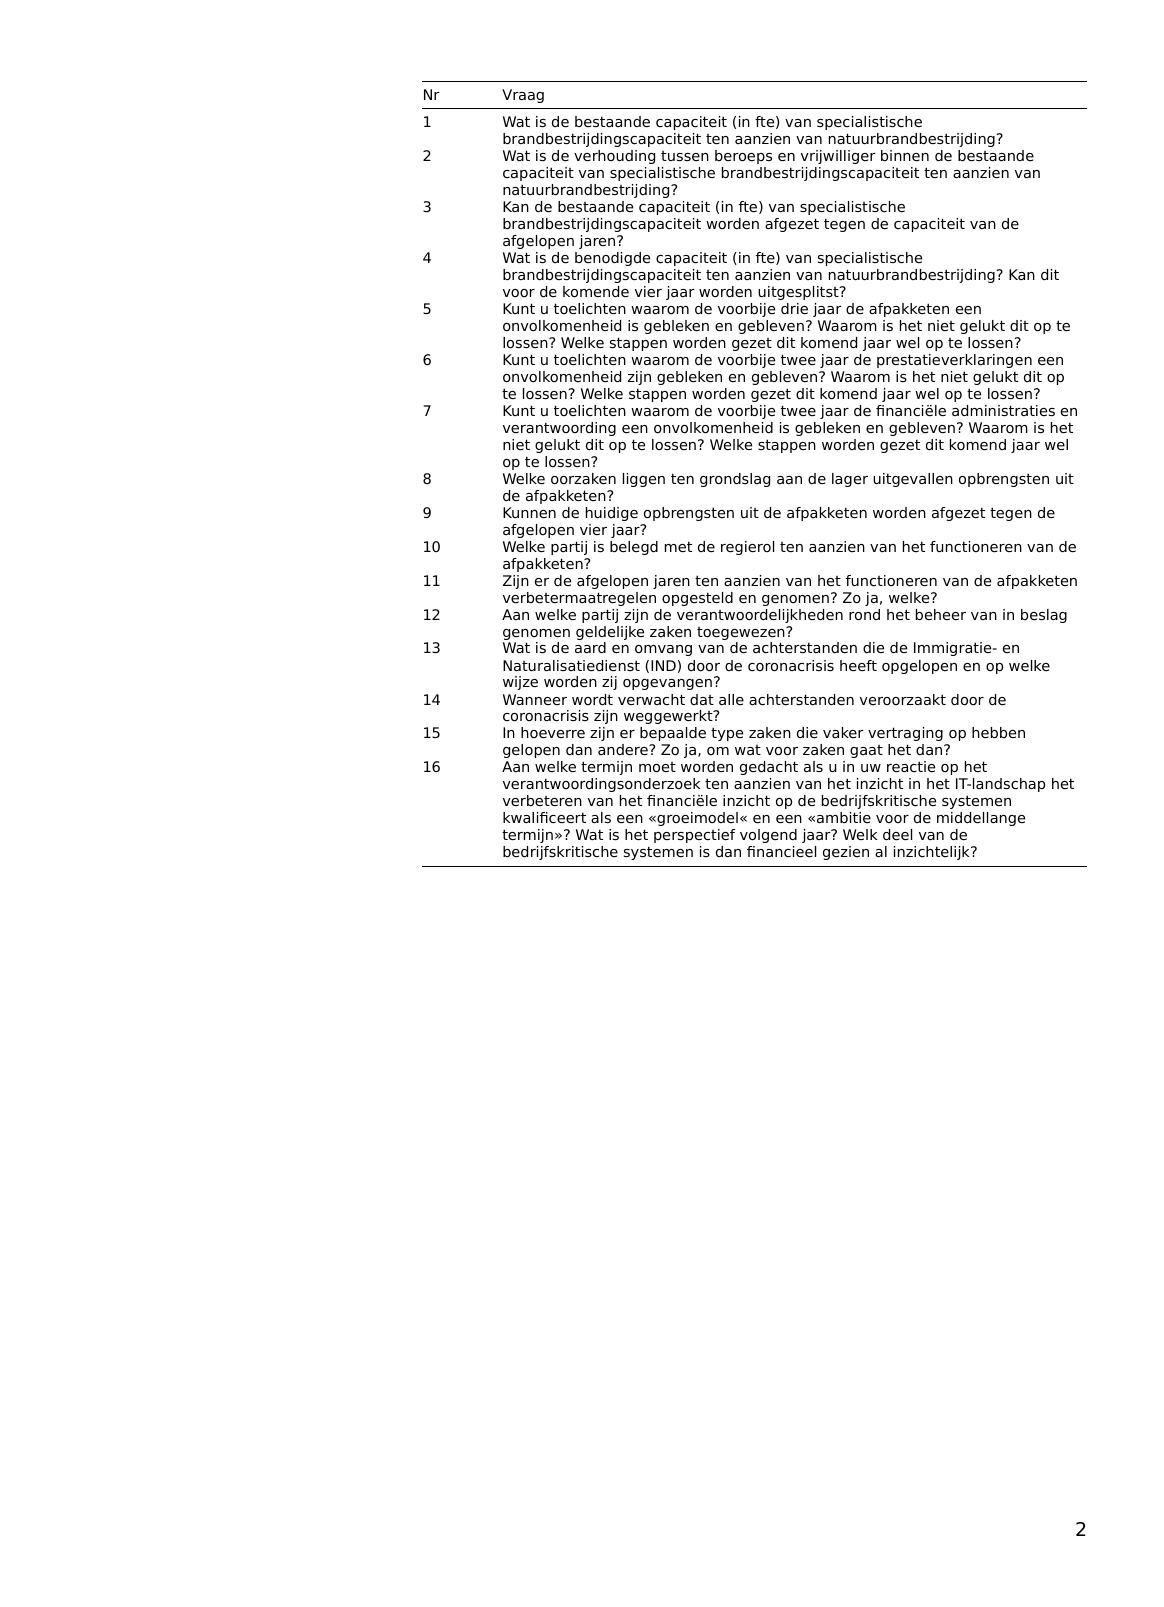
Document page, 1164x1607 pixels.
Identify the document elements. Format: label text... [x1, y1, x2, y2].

table_cell Aan welke partij zijn de verantwoordelijkheden rond het beheer van in beslag genomen geldelijke zaken toegewezen? [496, 606, 1087, 640]
table_cell Kunt u toelichten waarom de voorbije drie jaar de afpakketen een onvolkomenheid is gebleken en gebleven? Waarom is het niet gelukt dit op te lossen? Welke stappen worden gezet dit komend jaar wel op te lossen? [496, 301, 1087, 352]
table_cell 6 [422, 352, 496, 403]
table_cell Wat is de benodigde capaciteit (in fte) van specialistische brandbestrijdingscapaciteit ten aanzien van natuurbrandbestrijding? Kan dit voor de komende vier jaar worden uitgesplitst? [496, 250, 1087, 301]
table_cell Aan welke termijn moet worden gedacht als u in uw reactie op het verantwoordingsonderzoek ten aanzien van het inzicht in het IT-landschap het verbeteren van het financiële inzicht op de bedrijfskritische systemen kwalificeert als een «groeimodel« en een «ambitie voor de middellange termijn»? Wat is het perspectief volgend jaar? Welk deel van de bedrijfskritische systemen is dan financieel gezien al inzichtelijk? [496, 759, 1087, 866]
table_cell Wat is de bestaande capaciteit (in fte) van specialistische brandbestrijdingscapaciteit ten aanzien van natuurbrandbestrijding? [496, 109, 1087, 148]
table_cell In hoeverre zijn er bepaalde type zaken die vaker vertraging op hebben gelopen dan andere? Zo ja, om wat voor zaken gaat het dan? [496, 725, 1087, 759]
table_cell 2 [422, 148, 496, 199]
table_cell 10 [422, 539, 496, 572]
table_cell 12 [422, 606, 496, 640]
table_cell Wat is de aard en omvang van de achterstanden die de Immigratie- en Naturalisatiedienst (IND) door de coronacrisis heeft opgelopen en op welke wijze worden zij opgevangen? [496, 640, 1087, 691]
table_cell 8 [422, 471, 496, 504]
table_cell Kunt u toelichten waarom de voorbije twee jaar de financiële administraties en verantwoording een onvolkomenheid is gebleken en gebleven? Waarom is het niet gelukt dit op te lossen? Welke stappen worden gezet dit komend jaar wel op te lossen? [496, 403, 1087, 471]
table_cell 15 [422, 725, 496, 759]
table_cell Zijn er de afgelopen jaren ten aanzien van het functioneren van de afpakketen verbetermaatregelen opgesteld en genomen? Zo ja, welke? [496, 573, 1087, 606]
table_cell Kunt u toelichten waarom de voorbije twee jaar de prestatieverklaringen een onvolkomenheid zijn gebleken en gebleven? Waarom is het niet gelukt dit op te lossen? Welke stappen worden gezet dit komend jaar wel op te lossen? [496, 352, 1087, 403]
table_cell 14 [422, 691, 496, 725]
table_cell 7 [422, 403, 496, 471]
table_cell 9 [422, 505, 496, 538]
table_cell 5 [422, 301, 496, 352]
table_cell Kunnen de huidige opbrengsten uit de afpakketen worden afgezet tegen de afgelopen vier jaar? [496, 505, 1087, 538]
table_cell 11 [422, 573, 496, 606]
table_cell 1 [422, 109, 496, 148]
table_header Vraag [496, 82, 1087, 108]
table_cell Wanneer wordt verwacht dat alle achterstanden veroorzaakt door de coronacrisis zijn weggewerkt? [496, 691, 1087, 725]
table_cell 16 [422, 759, 496, 866]
table_cell 13 [422, 640, 496, 691]
table_cell Kan de bestaande capaciteit (in fte) van specialistische brandbestrijdingscapaciteit worden afgezet tegen de capaciteit van de afgelopen jaren? [496, 199, 1087, 250]
table_cell Wat is de verhouding tussen beroeps en vrijwilliger binnen de bestaande capaciteit van specialistische brandbestrijdingscapaciteit ten aanzien van natuurbrandbestrijding? [496, 148, 1087, 199]
table_cell 4 [422, 250, 496, 301]
table_cell Welke oorzaken liggen ten grondslag aan de lager uitgevallen opbrengsten uit de afpakketen? [496, 471, 1087, 504]
table_header Nr [422, 82, 496, 108]
table_cell Welke partij is belegd met de regierol ten aanzien van het functioneren van de afpakketen? [496, 539, 1087, 572]
table_cell 3 [422, 199, 496, 250]
